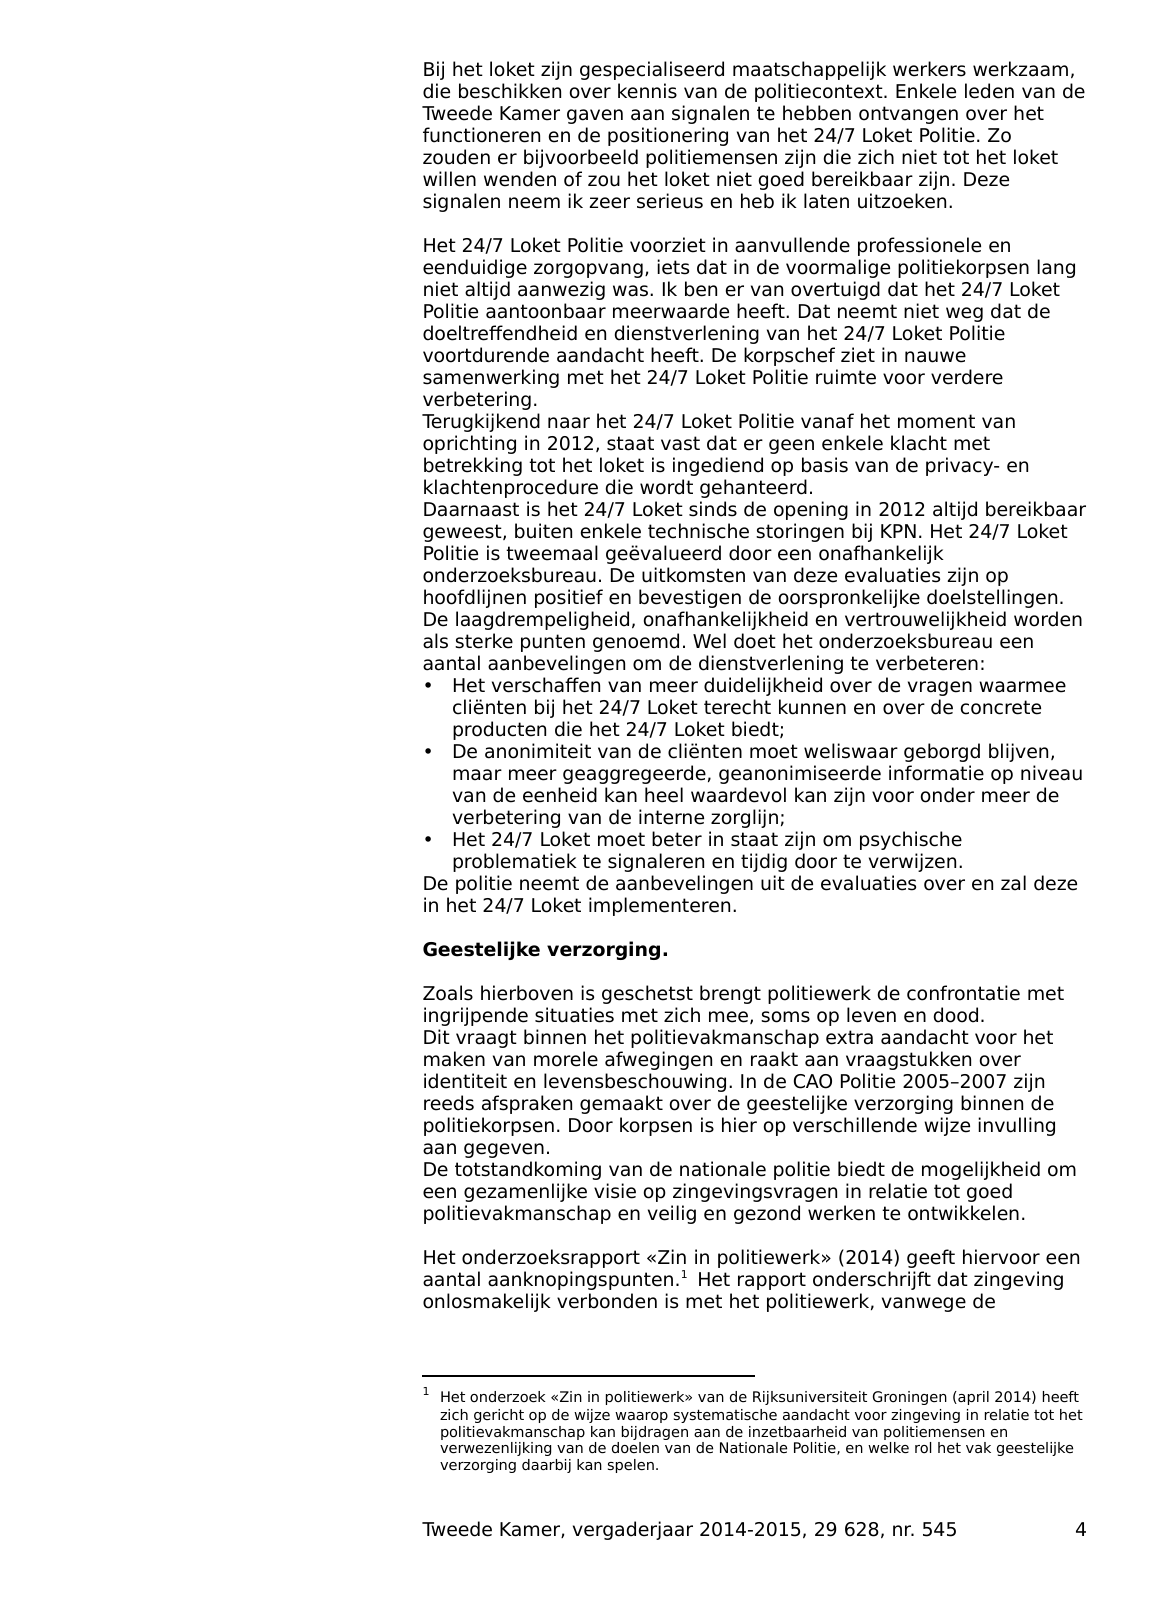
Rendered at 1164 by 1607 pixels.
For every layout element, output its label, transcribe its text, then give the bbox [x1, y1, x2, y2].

text Het onderzoeksrapport «Zin in politiewerk» (2014) geeft hiervoor een aantal aanknopingspunten. Het rapport onderschrijft dat zingeving onlosmakelijk verbonden is met het politiewerk, vanwege de [422, 1247, 1087, 1313]
text • De anonimiteit van de cliënten moet weliswaar geborgd blijven, maar meer geaggregeerde, geanonimiseerde informatie op niveau van de eenheid kan heel waardevol kan zijn voor onder meer de verbetering van de interne zorglijn; [422, 741, 1087, 828]
subtitle Geestelijke verzorging. [422, 939, 1087, 961]
text Dit vraagt binnen het politievakmanschap extra aandacht voor het maken van morele afwegingen en raakt aan vraagstukken over identiteit en levensbeschouwing. In de CAO Politie 2005–2007 zijn reeds afspraken gemaakt over de geestelijke verzorging binnen de politiekorpsen. Door korpsen is hier op verschillende wijze invulling aan gegeven. [422, 1027, 1087, 1159]
text • Het 24/7 Loket moet beter in staat zijn om psychische problematiek te signaleren en tijdig door te verwijzen. [422, 828, 1087, 872]
text Het onderzoek «Zin in politiewerk» van de Rijksuniversiteit Groningen (april 2014) heeft zich gericht op de wijze waarop systematische aandacht voor zingeving in relatie tot het politievakmanschap kan bijdragen aan de inzetbaarheid van politiemensen en verwezenlijking van de doelen van de Nationale Politie, en welke rol het vak geestelijke verzorging daarbij kan spelen. [422, 1385, 1087, 1474]
text De totstandkoming van de nationale politie biedt de mogelijkheid om een gezamenlijke visie op zingevingsvragen in relatie tot goed politievakmanschap en veilig en gezond werken te ontwikkelen. [422, 1159, 1087, 1224]
text • Het verschaffen van meer duidelijkheid over de vragen waarmee cliënten bij het 24/7 Loket terecht kunnen en over de concrete producten die het 24/7 Loket biedt; [422, 675, 1087, 741]
text Het 24/7 Loket Politie voorziet in aanvullende professionele en eenduidige zorgopvang, iets dat in de voormalige politiekorpsen lang niet altijd aanwezig was. Ik ben er van overtuigd dat het 24/7 Loket Politie aantoonbaar meerwaarde heeft. Dat neemt niet weg dat de doeltreffendheid en dienstverlening van het 24/7 Loket Politie voortdurende aandacht heeft. De korpschef ziet in nauwe samenwerking met het 24/7 Loket Politie ruimte voor verdere verbetering. [422, 235, 1087, 411]
text Zoals hierboven is geschetst brengt politiewerk de confrontatie met ingrijpende situaties met zich mee, soms op leven en dood. [422, 983, 1087, 1027]
text Terugkijkend naar het 24/7 Loket Politie vanaf het moment van oprichting in 2012, staat vast dat er geen enkele klacht met betrekking tot het loket is ingediend op basis van de privacy- en klachtenprocedure die wordt gehanteerd. [422, 411, 1087, 499]
text Bij het loket zijn gespecialiseerd maatschappelijk werkers werkzaam, die beschikken over kennis van de politiecontext. Enkele leden van de Tweede Kamer gaven aan signalen te hebben ontvangen over het functioneren en de positionering van het 24/7 Loket Politie. Zo zouden er bijvoorbeeld politiemensen zijn die zich niet tot het loket willen wenden of zou het loket niet goed bereikbaar zijn. Deze signalen neem ik zeer serieus en heb ik laten uitzoeken. [422, 59, 1087, 213]
text De politie neemt de aanbevelingen uit de evaluaties over en zal deze in het 24/7 Loket implementeren. [422, 872, 1087, 916]
text Daarnaast is het 24/7 Loket sinds de opening in 2012 altijd bereikbaar geweest, buiten enkele technische storingen bij KPN. Het 24/7 Loket Politie is tweemaal geëvalueerd door een onafhankelijk onderzoeksbureau. De uitkomsten van deze evaluaties zijn op hoofdlijnen positief en bevestigen de oorspronkelijke doelstellingen. De laagdrempeligheid, onafhankelijkheid en vertrouwelijkheid worden als sterke punten genoemd. Wel doet het onderzoeksbureau een aantal aanbevelingen om de dienstverlening te verbeteren: [422, 499, 1087, 675]
